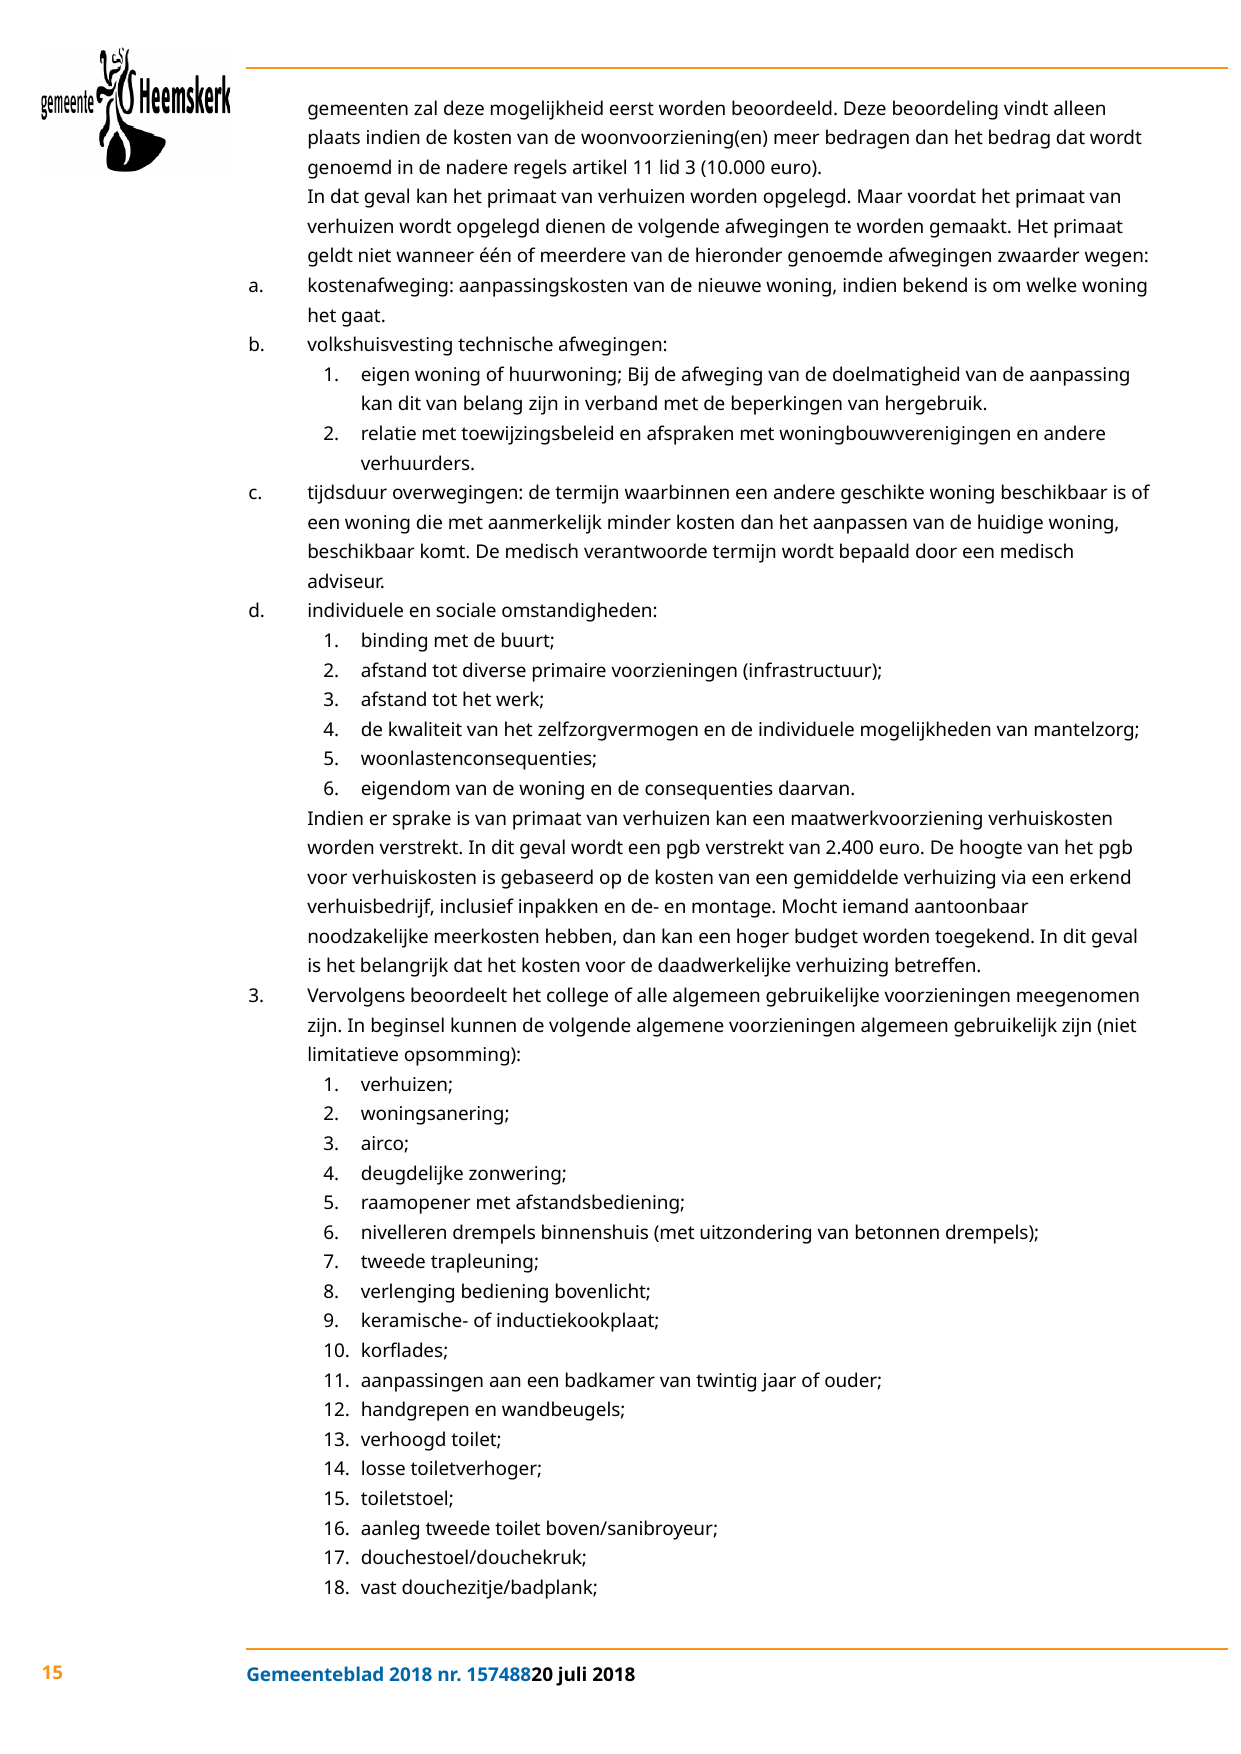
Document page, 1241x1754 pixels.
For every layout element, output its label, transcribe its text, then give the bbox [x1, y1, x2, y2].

list woningsanering; [323, 1101, 1152, 1126]
list Vervolgens beoordeelt het college of alle algemeen gebruikelijke voorzieningen meegenomen zijn. In beginsel kunnen de volgende algemene voorzieningen algemeen gebruikelijk zijn (niet limitatieve opsomming): [248, 982, 1152, 1067]
list toiletstoel; [323, 1485, 1152, 1511]
list eigen woning of huurwoning; Bij de afweging van de doelmatigheid van de aanpassing kan dit van belang zijn in verband met de beperkingen van hergebruik. [323, 361, 1152, 416]
list keramische- of inductiekookplaat; [323, 1308, 1152, 1333]
list nivelleren drempels binnenshuis (met uitzondering van betonnen drempels); [323, 1219, 1152, 1245]
list verlenging bediening bovenlicht; [323, 1278, 1152, 1304]
list raamopener met afstandsbediening; [323, 1189, 1152, 1215]
list handgrepen en wandbeugels; [323, 1396, 1152, 1422]
list kostenafweging: aanpassingskosten van de nieuwe woning, indien bekend is om welke woning het gaat. [248, 272, 1152, 328]
list gemeenten zal deze mogelijkheid eerst worden beoordeeld. Deze beoordeling vindt alleen plaats indien de kosten van de woonvoorziening(en) meer bedragen dan het bedrag dat wordt genoemd in de nadere regels artikel 11 lid 3 (10.000 euro). [248, 95, 1152, 180]
list deugdelijke zonwering; [323, 1160, 1152, 1186]
list In dat geval kan het primaat van verhuizen worden opgelegd. Maar voordat het primaat van verhuizen wordt opgelegd dienen de volgende afwegingen te worden gemaakt. Het primaat geldt niet wanneer één of meerdere van de hieronder genoemde afwegingen zwaarder wegen: [248, 183, 1152, 268]
list relatie met toewijzingsbeleid en afspraken met woningbouwverenigingen en andere verhuurders. [323, 420, 1152, 476]
list afstand tot diverse primaire voorzieningen (infrastructuur); [323, 657, 1152, 683]
list vast douchezitje/badplank; [323, 1574, 1152, 1600]
picture [41, 47, 231, 172]
list binding met de buurt; [323, 627, 1152, 653]
list douchestoel/douchekruk; [323, 1544, 1152, 1570]
list Indien er sprake is van primaat van verhuizen kan een maatwerkvoorziening verhuiskosten worden verstrekt. In dit geval wordt een pgb verstrekt van 2.400 euro. De hoogte van het pgb voor verhuiskosten is gebaseerd op de kosten van een gemiddelde verhuizing via een erkend verhuisbedrijf, inclusief inpakken en de- en montage. Mocht iemand aantoonbaar noodzakelijke meerkosten hebben, dan kan een hoger budget worden toegekend. In dit geval is het belangrijk dat het kosten voor de daadwerkelijke verhuizing betreffen. [248, 805, 1152, 978]
list losse toiletverhoger; [323, 1456, 1152, 1481]
list aanpassingen aan een badkamer van twintig jaar of ouder; [323, 1367, 1152, 1393]
list afstand tot het werk; [323, 686, 1152, 712]
list volkshuisvesting technische afwegingen: [248, 331, 1152, 357]
list tijdsduur overwegingen: de termijn waarbinnen een andere geschikte woning beschikbaar is of een woning die met aanmerkelijk minder kosten dan het aanpassen van de huidige woning, beschikbaar komt. De medisch verantwoorde termijn wordt bepaald door een medisch adviseur. [248, 479, 1152, 594]
list verhuizen; [323, 1071, 1152, 1097]
list de kwaliteit van het zelfzorgvermogen en de individuele mogelijkheden van mantelzorg; [323, 716, 1152, 742]
list aanleg tweede toilet boven/sanibroyeur; [323, 1515, 1152, 1541]
list woonlastenconsequenties; [323, 746, 1152, 771]
list eigendom van de woning en de consequenties daarvan. [323, 775, 1152, 801]
list korflades; [323, 1337, 1152, 1363]
list verhoogd toilet; [323, 1426, 1152, 1452]
list tweede trapleuning; [323, 1248, 1152, 1274]
list individuele en sociale omstandigheden: [248, 598, 1152, 623]
list airco; [323, 1130, 1152, 1156]
